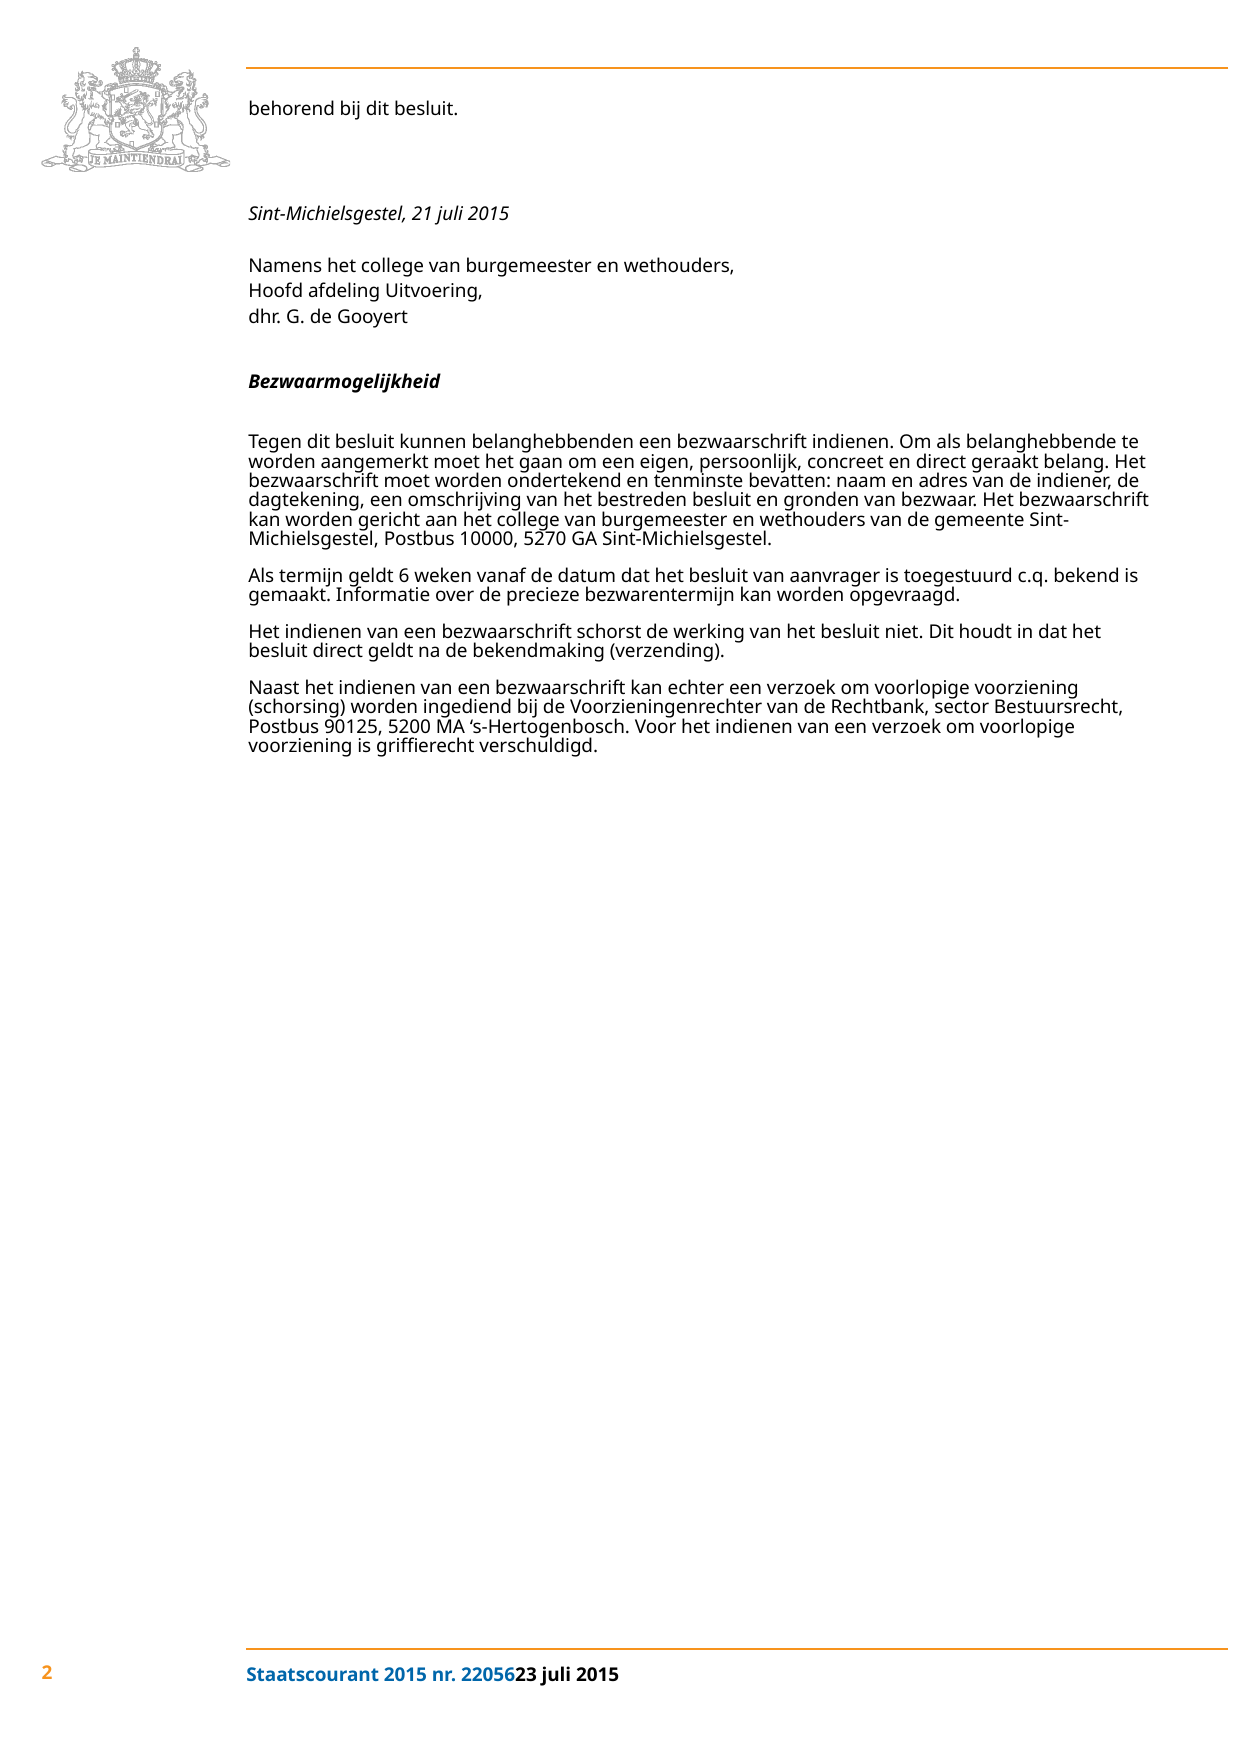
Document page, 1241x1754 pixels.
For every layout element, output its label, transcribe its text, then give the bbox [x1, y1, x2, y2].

text dhr. G. de Gooyert [248, 303, 1152, 329]
text Sint-Michielsgestel, 21 juli 2015 [248, 201, 1152, 226]
text Naast het indienen van een bezwaarschrift kan echter een verzoek om voorlopige voorziening (schorsing) worden ingediend bij de Voorzieningenrechter van de Rechtbank, sector Bestuursrecht, Postbus 90125, 5200 MA ‘s-Hertogenbosch. Voor het indienen van een verzoek om voorlopige voorziening is griffierecht verschuldigd. [248, 679, 1152, 756]
text Het indienen van een bezwaarschrift schorst de werking van het besluit niet. Dit houdt in dat het besluit direct geldt na de bekendmaking (verzending). [248, 623, 1152, 662]
text Hoofd afdeling Uitvoering, [248, 278, 1152, 303]
text behorend bij dit besluit. [248, 95, 1152, 121]
picture [41, 47, 231, 172]
text Tegen dit besluit kunnen belanghebbenden een bezwaarschrift indienen. Om als belanghebbende te worden aangemerkt moet het gaan om een eigen, persoonlijk, concreet en direct geraakt belang. Het bezwaarschrift moet worden ondertekend en tenminste bevatten: naam en adres van de indiener, de dagtekening, een omschrijving van het bestreden besluit en gronden van bezwaar. Het bezwaarschrift kan worden gericht aan het college van burgemeester en wethouders van de gemeente Sint-Michielsgestel, Postbus 10000, 5270 GA Sint-Michielsgestel. [248, 433, 1152, 549]
text Bezwaarmogelijkheid [248, 368, 1152, 394]
text Namens het college van burgemeester en wethouders, [248, 252, 1152, 278]
text Als termijn geldt 6 weken vanaf de datum dat het besluit van aanvrager is toegestuurd c.q. bekend is gemaakt. Informatie over de precieze bezwarentermijn kan worden opgevraagd. [248, 567, 1152, 605]
